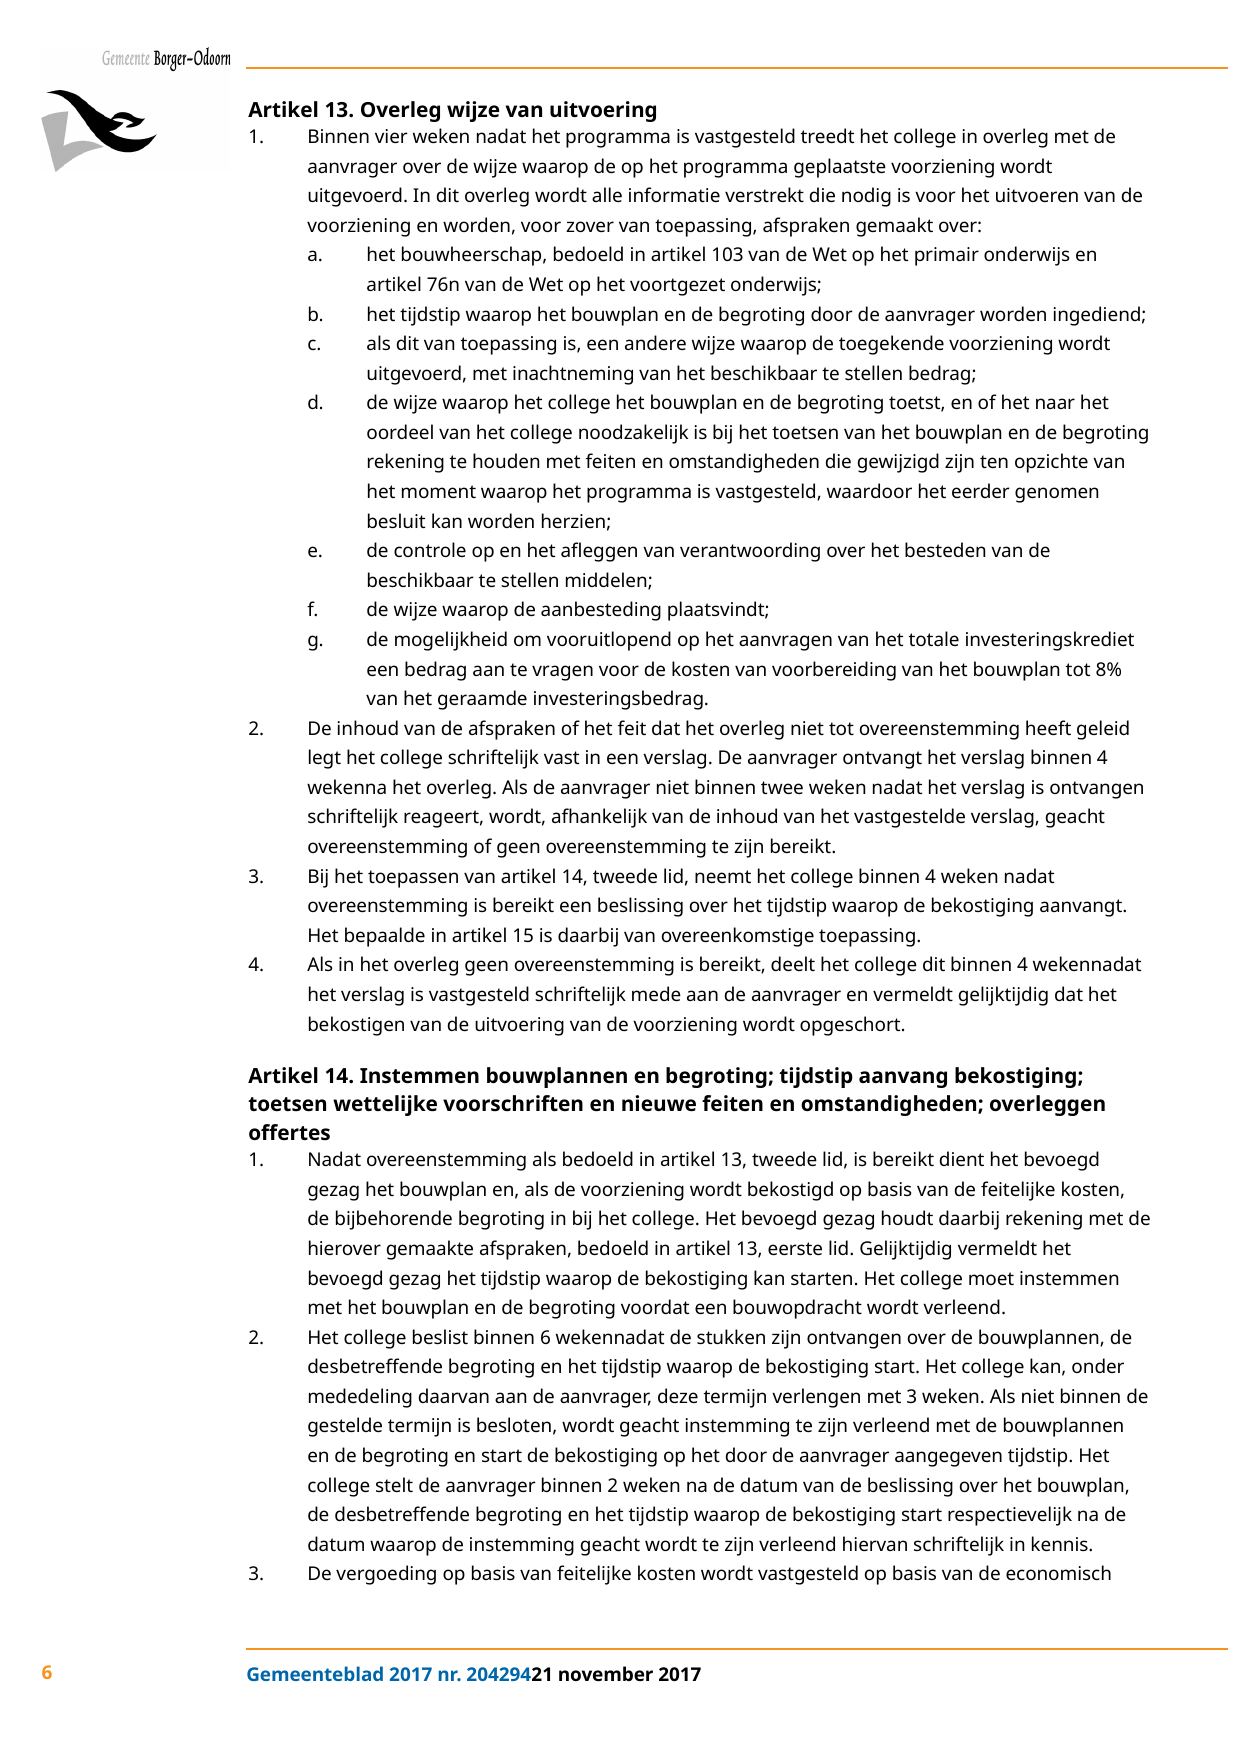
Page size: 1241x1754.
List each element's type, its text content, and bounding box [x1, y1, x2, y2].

list de controle op en het afleggen van verantwoording over het besteden van de beschikbaar te stellen middelen; [307, 537, 1152, 593]
list Het college beslist binnen 6 wekennadat de stukken zijn ontvangen over de bouwplannen, de desbetreffende begroting en het tijdstip waarop de bekostiging start. Het college kan, onder mededeling daarvan aan de aanvrager, deze termijn verlengen met 3 weken. Als niet binnen de gestelde termijn is besloten, wordt geacht instemming te zijn verleend met de bouwplannen en de begroting en start de bekostiging op het door de aanvrager aangegeven tijdstip. Het college stelt de aanvrager binnen 2 weken na de datum van de beslissing over het bouwplan, de desbetreffende begroting en het tijdstip waarop de bekostiging start respectievelijk na de datum waarop de instemming geacht wordt te zijn verleend hiervan schriftelijk in kennis. [248, 1324, 1152, 1557]
list het tijdstip waarop het bouwplan en de begroting door de aanvrager worden ingediend; [307, 301, 1152, 326]
list als dit van toepassing is, een andere wijze waarop de toegekende voorziening wordt uitgevoerd, met inachtneming van het beschikbaar te stellen bedrag; [307, 330, 1152, 386]
text Artikel 14. Instemmen bouwplannen en begroting; tijdstip aanvang bekostiging; toetsen wettelijke voorschriften en nieuwe feiten en omstandigheden; overleggen offertes [248, 1061, 1152, 1146]
text Artikel 13. Overleg wijze van uitvoering [248, 95, 1152, 123]
list De vergoeding op basis van feitelijke kosten wordt vastgesteld op basis van de economisch [248, 1561, 1152, 1586]
list De inhoud van de afspraken of het feit dat het overleg niet tot overeenstemming heeft geleid legt het college schriftelijk vast in een verslag. De aanvrager ontvangt het verslag binnen 4 wekenna het overleg. Als de aanvrager niet binnen twee weken nadat het verslag is ontvangen schriftelijk reageert, wordt, afhankelijk van de inhoud van het vastgestelde verslag, geacht overeenstemming of geen overeenstemming te zijn bereikt. [248, 715, 1152, 859]
list de wijze waarop de aanbesteding plaatsvindt; [307, 597, 1152, 622]
list Als in het overleg geen overeenstemming is bereikt, deelt het college dit binnen 4 wekennadat het verslag is vastgesteld schriftelijk mede aan de aanvrager en vermeldt gelijktijdig dat het bekostigen van de uitvoering van de voorziening wordt opgeschort. [248, 952, 1152, 1036]
list de wijze waarop het college het bouwplan en de begroting toetst, en of het naar het oordeel van het college noodzakelijk is bij het toetsen van het bouwplan en de begroting rekening te houden met feiten en omstandigheden die gewijzigd zijn ten opzichte van het moment waarop het programma is vastgesteld, waardoor het eerder genomen besluit kan worden herzien; [307, 389, 1152, 533]
list Nadat overeenstemming als bedoeld in artikel 13, tweede lid, is bereikt dient het bevoegd gezag het bouwplan en, als de voorziening wordt bekostigd op basis van de feitelijke kosten, de bijbehorende begroting in bij het college. Het bevoegd gezag houdt daarbij rekening met de hierover gemaakte afspraken, bedoeld in artikel 13, eerste lid. Gelijktijdig vermeldt het bevoegd gezag het tijdstip waarop de bekostiging kan starten. Het college moet instemmen met het bouwplan en de begroting voordat een bouwopdracht wordt verleend. [248, 1146, 1152, 1320]
list het bouwheerschap, bedoeld in artikel 103 van de Wet op het primair onderwijs en artikel 76n van de Wet op het voortgezet onderwijs; [307, 242, 1152, 297]
list de mogelijkheid om vooruitlopend op het aanvragen van het totale investeringskrediet een bedrag aan te vragen voor de kosten van voorbereiding van het bouwplan tot 8% van het geraamde investeringsbedrag. [307, 626, 1152, 711]
list Bij het toepassen van artikel 14, tweede lid, neemt het college binnen 4 weken nadat overeenstemming is bereikt een beslissing over het tijdstip waarop de bekostiging aanvangt. Het bepaalde in artikel 15 is daarbij van overeenkomstige toepassing. [248, 863, 1152, 948]
list Binnen vier weken nadat het programma is vastgesteld treedt het college in overleg met de aanvrager over de wijze waarop de op het programma geplaatste voorziening wordt uitgevoerd. In dit overleg wordt alle informatie verstrekt die nodig is voor het uitvoeren van de voorziening en worden, voor zover van toepassing, afspraken gemaakt over: [248, 123, 1152, 238]
picture [41, 47, 231, 172]
